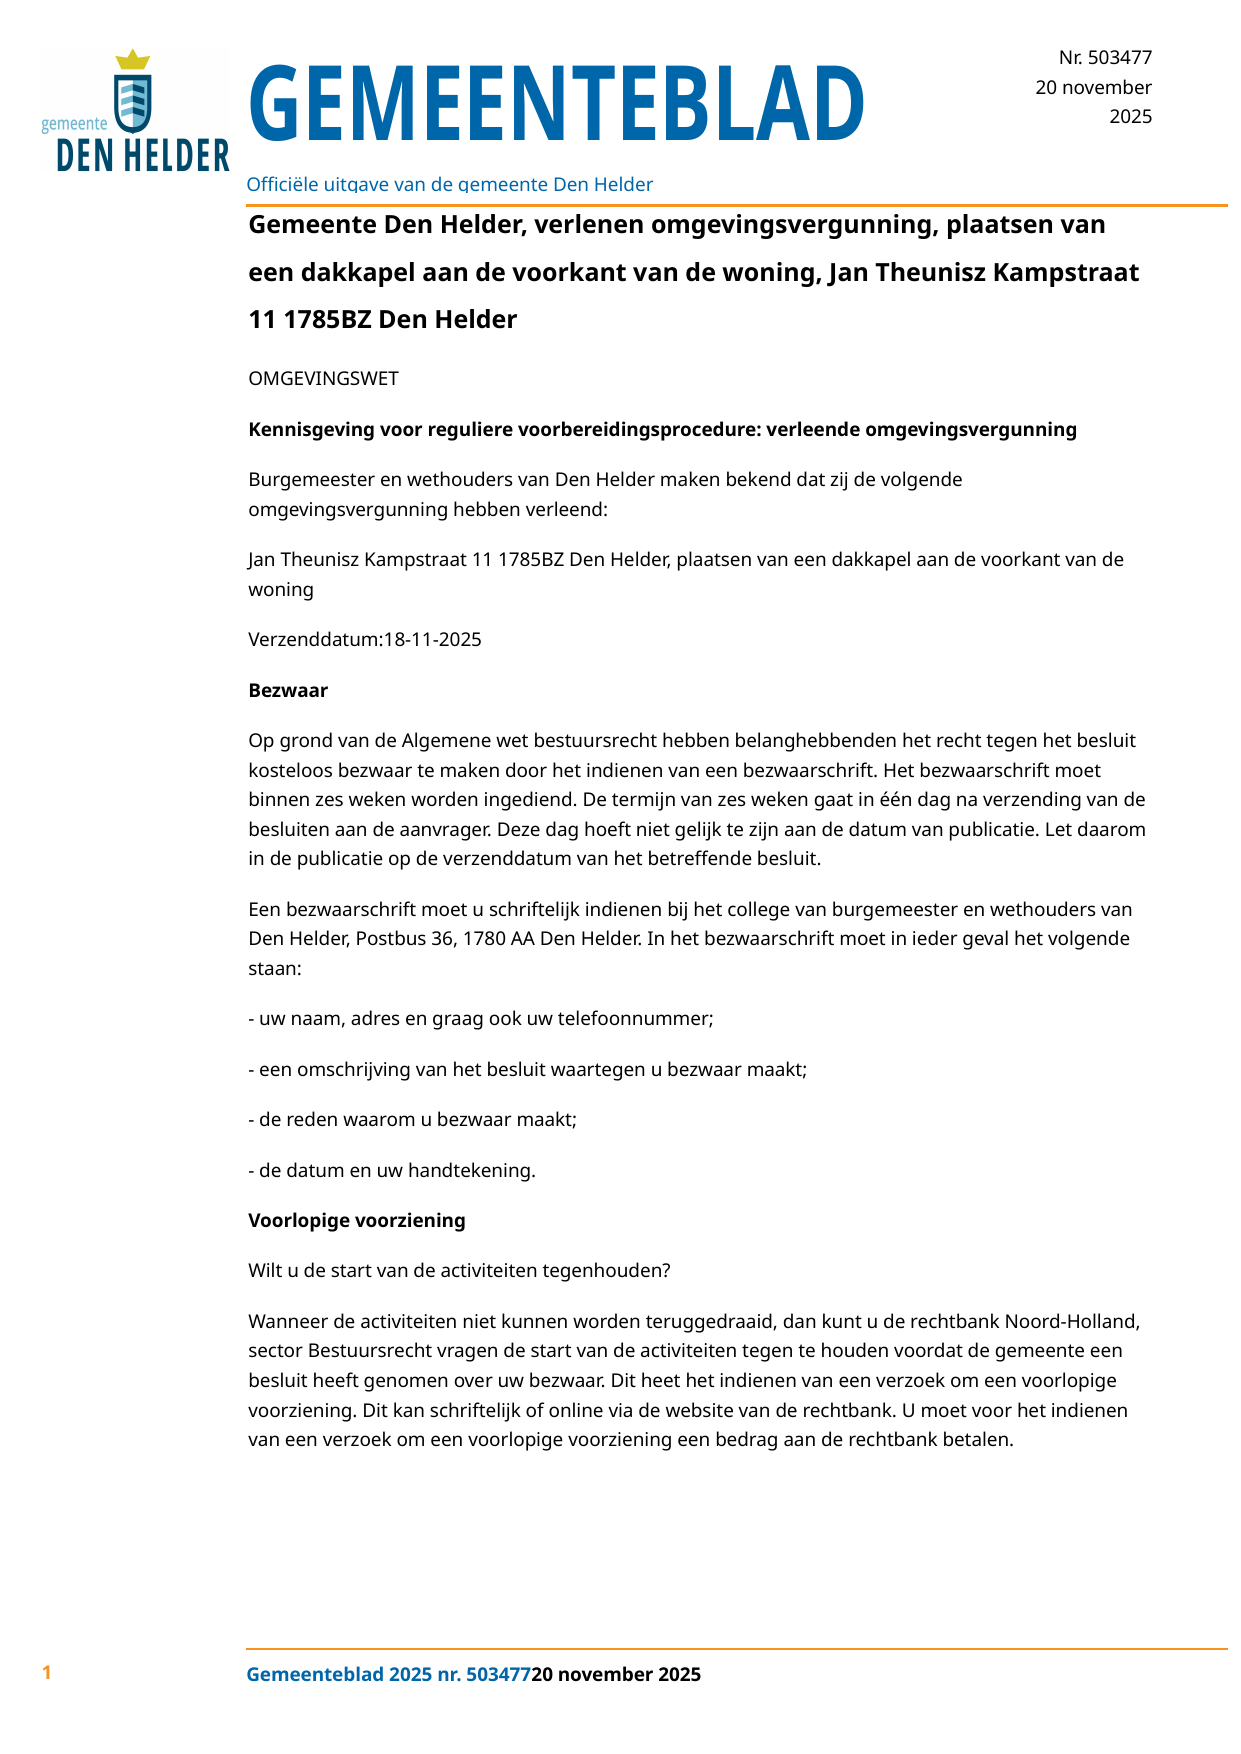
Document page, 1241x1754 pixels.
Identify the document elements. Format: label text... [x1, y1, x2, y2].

text - uw naam, adres en graag ook uw telefoonnummer; [248, 1006, 1152, 1031]
text - de datum en uw handtekening. [248, 1157, 1152, 1182]
picture [100, 154, 106, 172]
picture [182, 144, 187, 165]
picture [63, 144, 68, 165]
text Verzenddatum:18-11-2025 [248, 626, 1152, 652]
picture [220, 160, 224, 172]
text Kennisgeving voor reguliere voorbereidingsprocedure: verleende omgevingsvergunning [248, 416, 1152, 442]
picture [130, 157, 135, 172]
text Gemeente Den Helder, verlenen omgevingsvergunning, plaatsen van een dakkapel aan de voorkant van de woning, Jan Theunisz Kampstraat 11 1785BZ Den Helder [248, 207, 1152, 336]
text OMGEVINGSWET [248, 366, 1152, 391]
text Wanneer de activiteiten niet kunnen worden teruggedraaid, dan kunt u de rechtbank Noord-Holland, sector Bestuursrecht vragen de start van de activiteiten tegen te houden voordat de gemeente een besluit heeft genomen over uw bezwaar. Dit heet het indienen van een verzoek om een voorlopige voorziening. Dit kan schriftelijk of online via de website van de rechtbank. U moet voor het indienen van een verzoek om een voorlopige voorziening een bedrag aan de rechtbank betalen. [248, 1308, 1152, 1452]
text Burgemeester en wethouders van Den Helder maken bekend dat zij de volgende omgevingsvergunning hebben verleend: [248, 466, 1152, 522]
text Een bezwaarschrift moet u schriftelijk indienen bij het college van burgemeester en wethouders van Den Helder, Postbus 36, 1780 AA Den Helder. In het bezwaarschrift moet in ieder geval het volgende staan: [248, 896, 1152, 981]
text Jan Theunisz Kampstraat 11 1785BZ Den Helder, plaatsen van een dakkapel aan de voorkant van de woning [248, 546, 1152, 602]
text - de reden waarom u bezwaar maakt; [248, 1106, 1152, 1132]
text Op grond van de Algemene wet bestuursrecht hebben belanghebbenden het recht tegen het besluit kosteloos bezwaar te maken door het indienen van een bezwaarschrift. Het bezwaarschrift moet binnen zes weken worden ingediend. De termijn van zes weken gaat in één dag na verzending van de besluiten aan de aanvrager. Deze dag hoeft niet gelijk te zijn aan de datum van publicatie. Let daarom in de publicatie op de verzenddatum van het betreffende besluit. [248, 727, 1152, 871]
picture [41, 47, 231, 172]
text Bezwaar [248, 677, 1152, 702]
text Voorlopige voorziening [248, 1207, 1152, 1233]
text Wilt u de start van de activiteiten tegenhouden? [248, 1258, 1152, 1283]
text - een omschrijving van het besluit waartegen u bezwaar maakt; [248, 1056, 1152, 1082]
